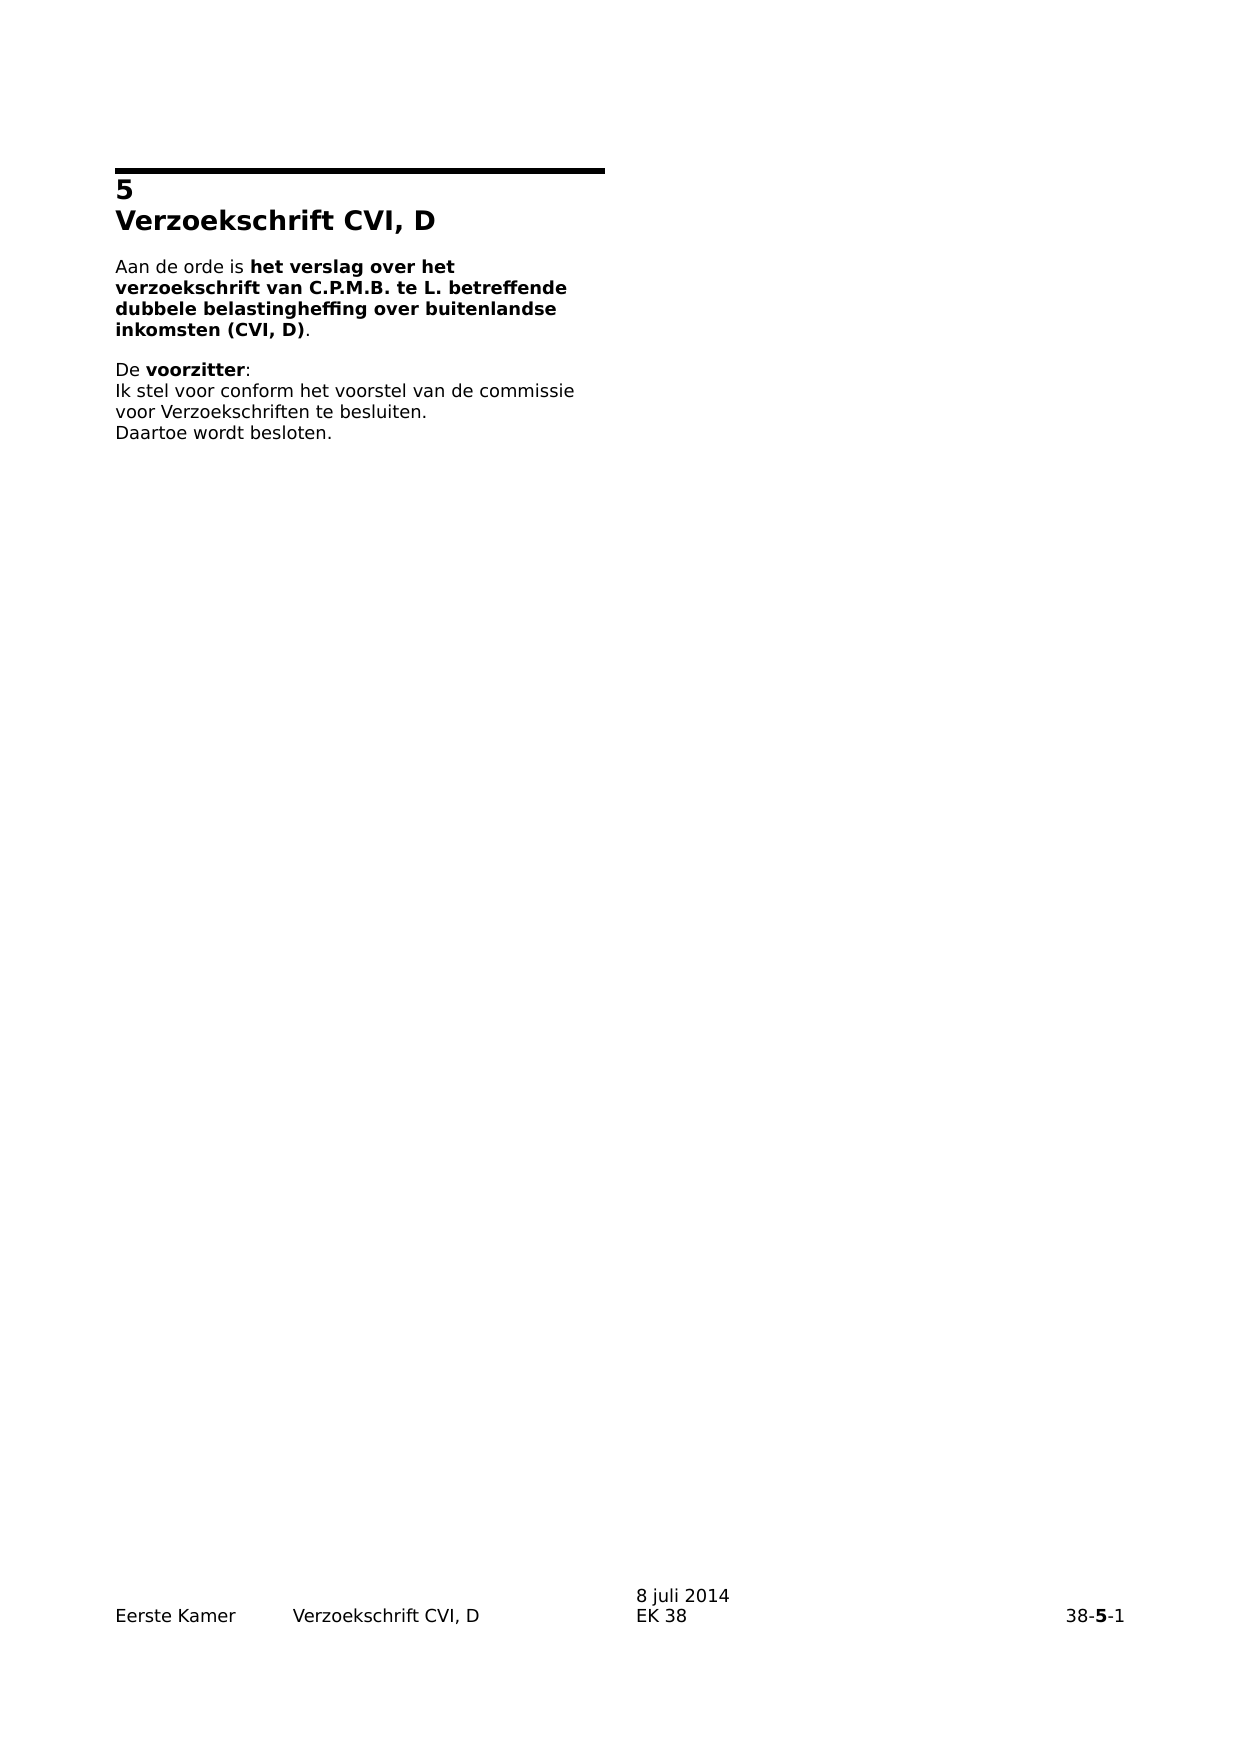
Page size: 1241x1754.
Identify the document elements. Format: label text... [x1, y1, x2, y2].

text De voorzitter: [115, 360, 605, 381]
text Aan de orde is het verslag over het verzoekschrift van C.P.M.B. te L. betreffende dubbele belastingheffing over buitenlandse inkomsten (CVI, D). [115, 257, 605, 340]
text Ik stel voor conform het voorstel van de commissie voor Verzoekschriften te besluiten. [115, 381, 605, 423]
text Daartoe wordt besloten. [115, 423, 605, 443]
title 5 Verzoekschrift CVI, D [115, 174, 605, 237]
